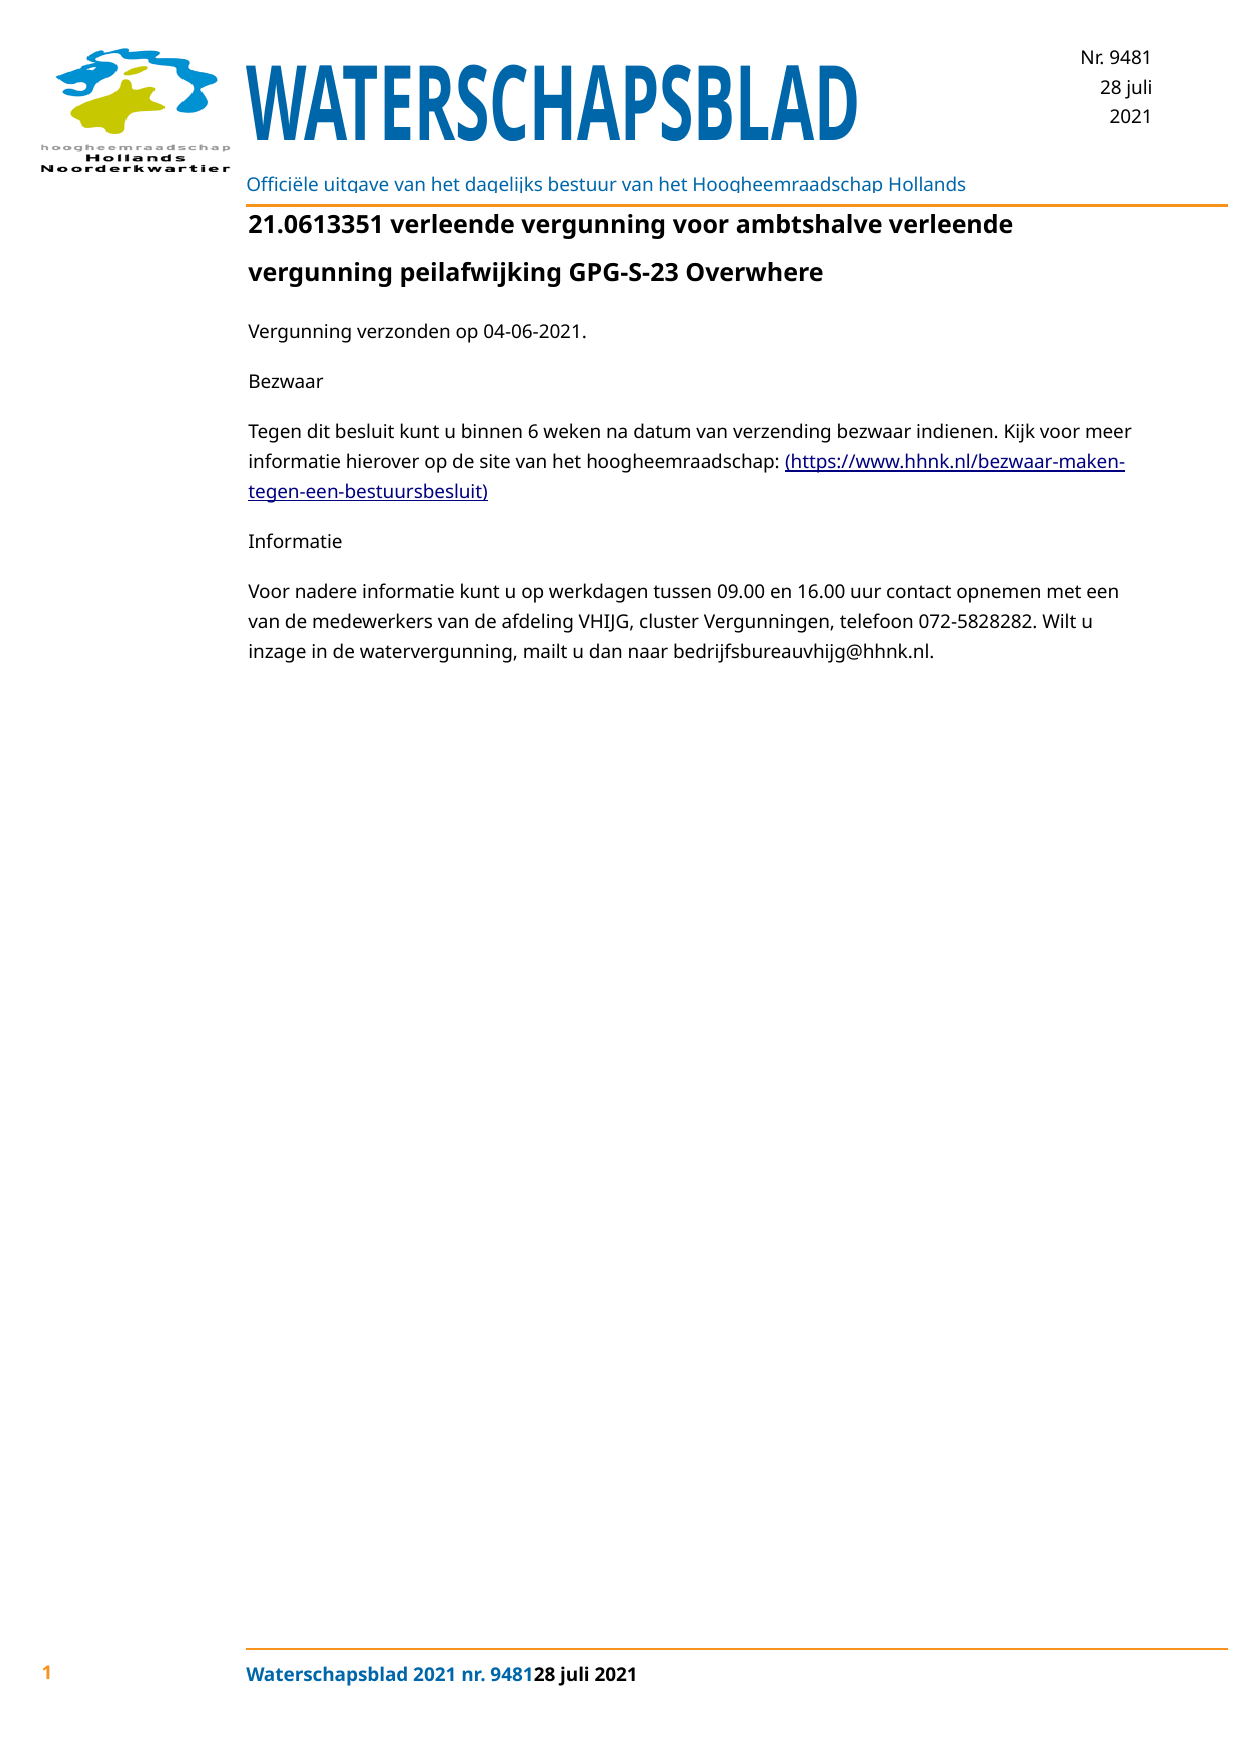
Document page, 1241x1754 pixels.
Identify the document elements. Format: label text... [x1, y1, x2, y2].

text Tegen dit besluit kunt u binnen 6 weken na datum van verzending bezwaar indienen. Kijk voor meer informatie hierover op de site van het hoogheemraadschap: (https://www.hhnk.nl/bezwaar-maken-tegen-een-bestuursbesluit) [248, 419, 1152, 504]
picture [41, 47, 231, 172]
text 21.0613351 verleende vergunning voor ambtshalve verleende vergunning peilafwijking GPG-S-23 Overwhere [248, 207, 1152, 288]
text Informatie [248, 528, 1152, 554]
text Vergunning verzonden op 04-06-2021. [248, 318, 1152, 344]
text Bezwaar [248, 368, 1152, 394]
text Voor nadere informatie kunt u op werkdagen tussen 09.00 en 16.00 uur contact opnemen met een van de medewerkers van de afdeling VHIJG, cluster Vergunningen, telefoon 072-5828282. Wilt u inzage in de watervergunning, mailt u dan naar bedrijfsbureauvhijg@hhnk.nl. [248, 579, 1152, 664]
